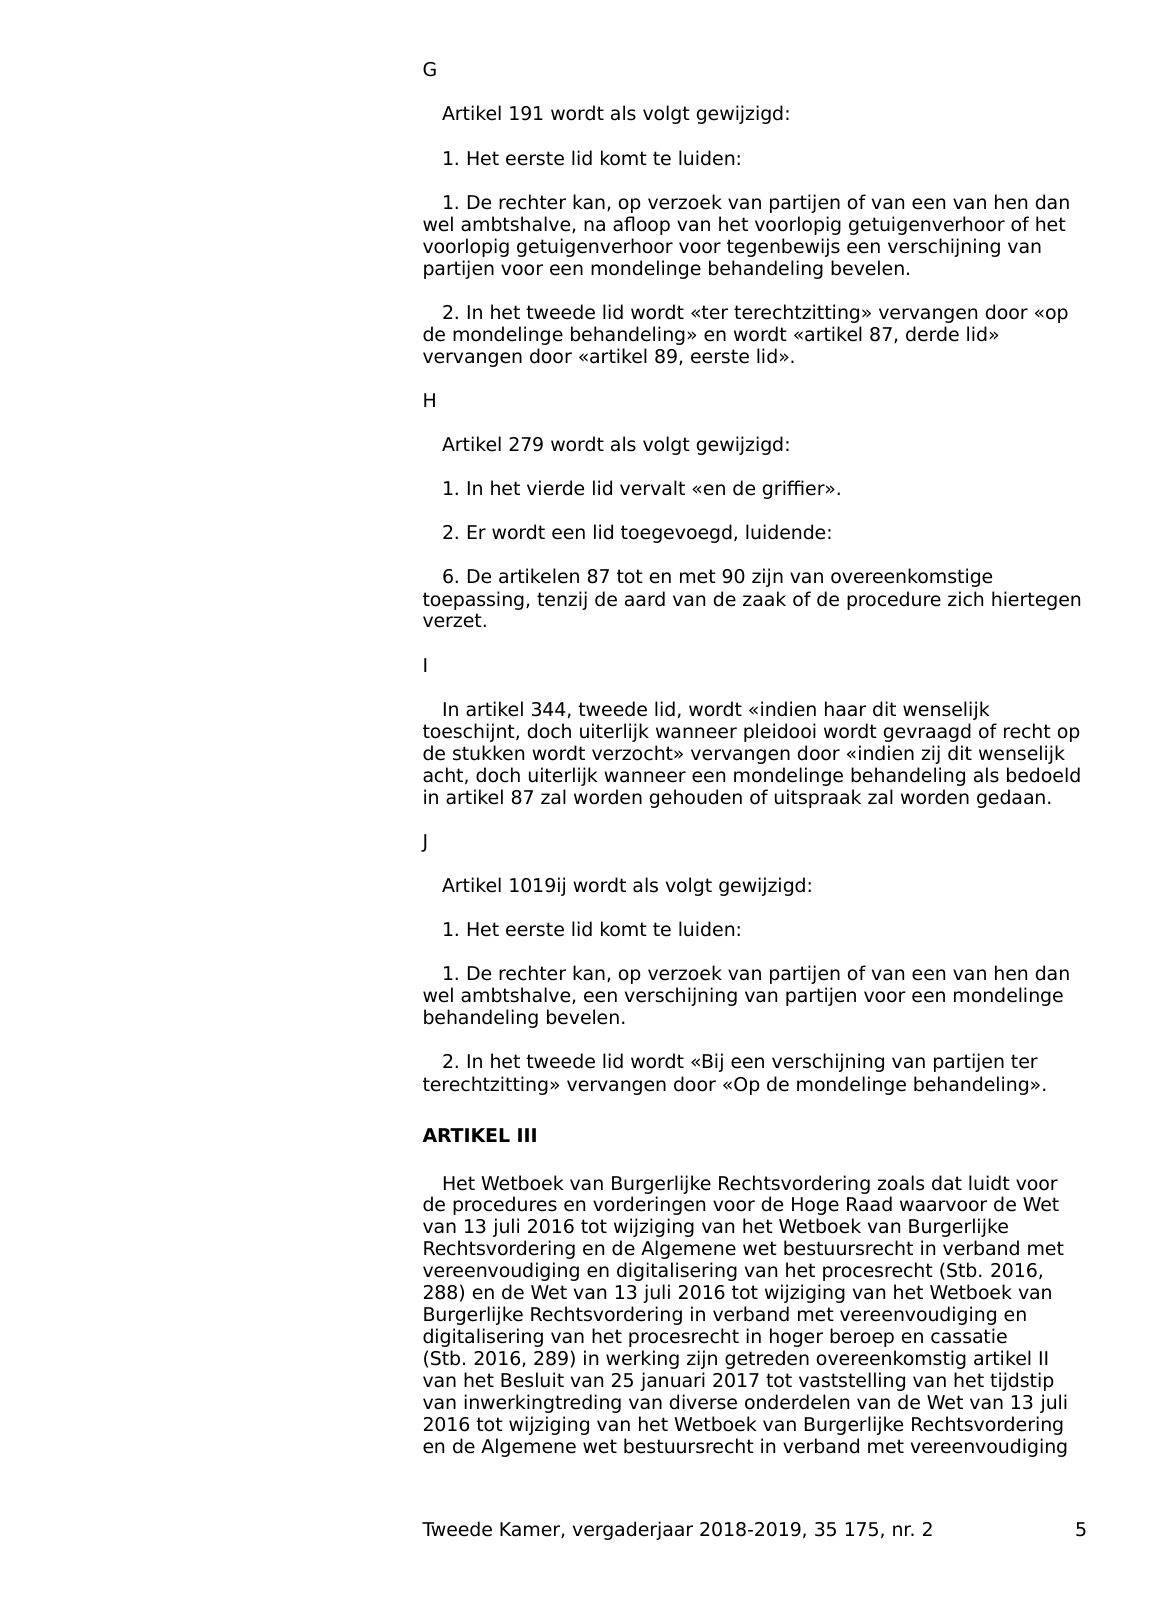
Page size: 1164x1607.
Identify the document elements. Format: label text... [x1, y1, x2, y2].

text I [422, 654, 1087, 677]
text Artikel 279 wordt als volgt gewijzigd: [422, 434, 1087, 456]
text 2. In het tweede lid wordt «Bij een verschijning van partijen ter terechtzitting» vervangen door «Op de mondelinge behandeling». [422, 1051, 1087, 1095]
text In artikel 344, tweede lid, wordt «indien haar dit wenselijk toeschijnt, doch uiterlijk wanneer pleidooi wordt gevraagd of recht op de stukken wordt verzocht» vervangen door «indien zij dit wenselijk acht, doch uiterlijk wanneer een mondelinge behandeling als bedoeld in artikel 87 zal worden gehouden of uitspraak zal worden gedaan. [422, 699, 1087, 809]
subtitle ARTIKEL III [422, 1125, 1087, 1147]
text 2. Er wordt een lid toegevoegd, luidende: [422, 522, 1087, 544]
text H [422, 390, 1087, 412]
text G [422, 59, 1087, 81]
text 1. In het vierde lid vervalt «en de griffier». [422, 478, 1087, 500]
text 1. De rechter kan, op verzoek van partijen of van een van hen dan wel ambtshalve, na afloop van het voorlopig getuigenverhoor of het voorlopig getuigenverhoor voor tegenbewijs een verschijning van partijen voor een mondelinge behandeling bevelen. [422, 192, 1087, 279]
text 1. De rechter kan, op verzoek van partijen of van een van hen dan wel ambtshalve, een verschijning van partijen voor een mondelinge behandeling bevelen. [422, 963, 1087, 1029]
text 6. De artikelen 87 tot en met 90 zijn van overeenkomstige toepassing, tenzij de aard van de zaak of de procedure zich hiertegen verzet. [422, 566, 1087, 632]
text 1. Het eerste lid komt te luiden: [422, 147, 1087, 169]
text 2. In het tweede lid wordt «ter terechtzitting» vervangen door «op de mondelinge behandeling» en wordt «artikel 87, derde lid» vervangen door «artikel 89, eerste lid». [422, 302, 1087, 368]
text Het Wetboek van Burgerlijke Rechtsvordering zoals dat luidt voor de procedures en vorderingen voor de Hoge Raad waarvoor de Wet van 13 juli 2016 tot wijziging van het Wetboek van Burgerlijke Rechtsvordering en de Algemene wet bestuursrecht in verband met vereenvoudiging en digitalisering van het procesrecht (Stb. 2016, 288) en de Wet van 13 juli 2016 tot wijziging van het Wetboek van Burgerlijke Rechtsvordering in verband met vereenvoudiging en digitalisering van het procesrecht in hoger beroep en cassatie (Stb. 2016, 289) in werking zijn getreden overeenkomstig artikel II van het Besluit van 25 januari 2017 tot vaststelling van het tijdstip van inwerkingtreding van diverse onderdelen van de Wet van 13 juli 2016 tot wijziging van het Wetboek van Burgerlijke Rechtsvordering en de Algemene wet bestuursrecht in verband met vereenvoudiging [422, 1172, 1087, 1458]
text Artikel 191 wordt als volgt gewijzigd: [422, 103, 1087, 125]
text J [422, 831, 1087, 853]
text 1. Het eerste lid komt te luiden: [422, 919, 1087, 941]
text Artikel 1019ij wordt als volgt gewijzigd: [422, 875, 1087, 897]
